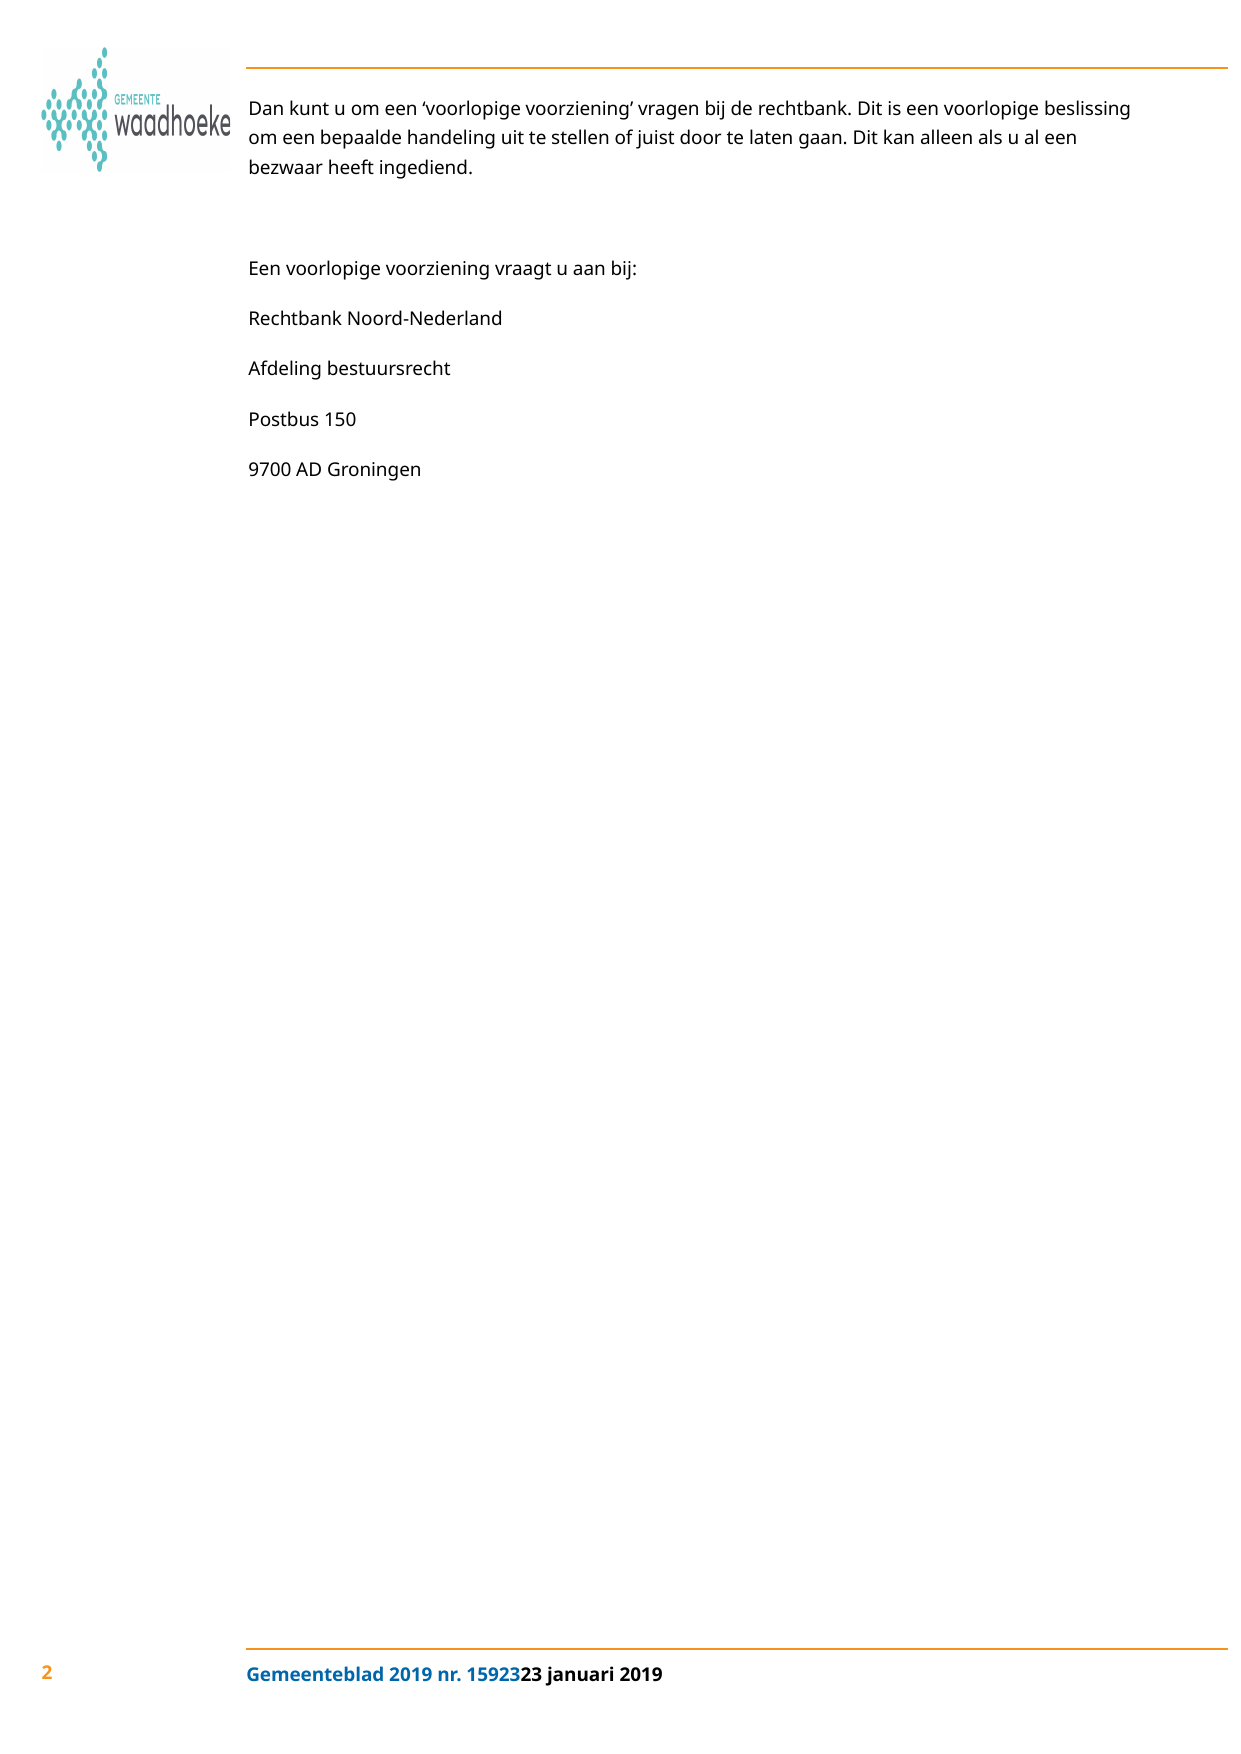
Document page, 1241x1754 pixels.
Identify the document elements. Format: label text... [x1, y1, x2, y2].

text Een voorlopige voorziening vraagt u aan bij: [248, 255, 1152, 281]
text Afdeling bestuursrecht [248, 356, 1152, 381]
text Rechtbank Noord-Nederland [248, 305, 1152, 331]
text Dan kunt u om een ‘voorlopige voorziening’ vragen bij de rechtbank. Dit is een voorlopige beslissing om een bepaalde handeling uit te stellen of juist door te laten gaan. Dit kan alleen als u al een bezwaar heeft ingediend. [248, 95, 1152, 180]
text 9700 AD Groningen [248, 456, 1152, 482]
picture [41, 47, 231, 172]
text Postbus 150 [248, 406, 1152, 432]
